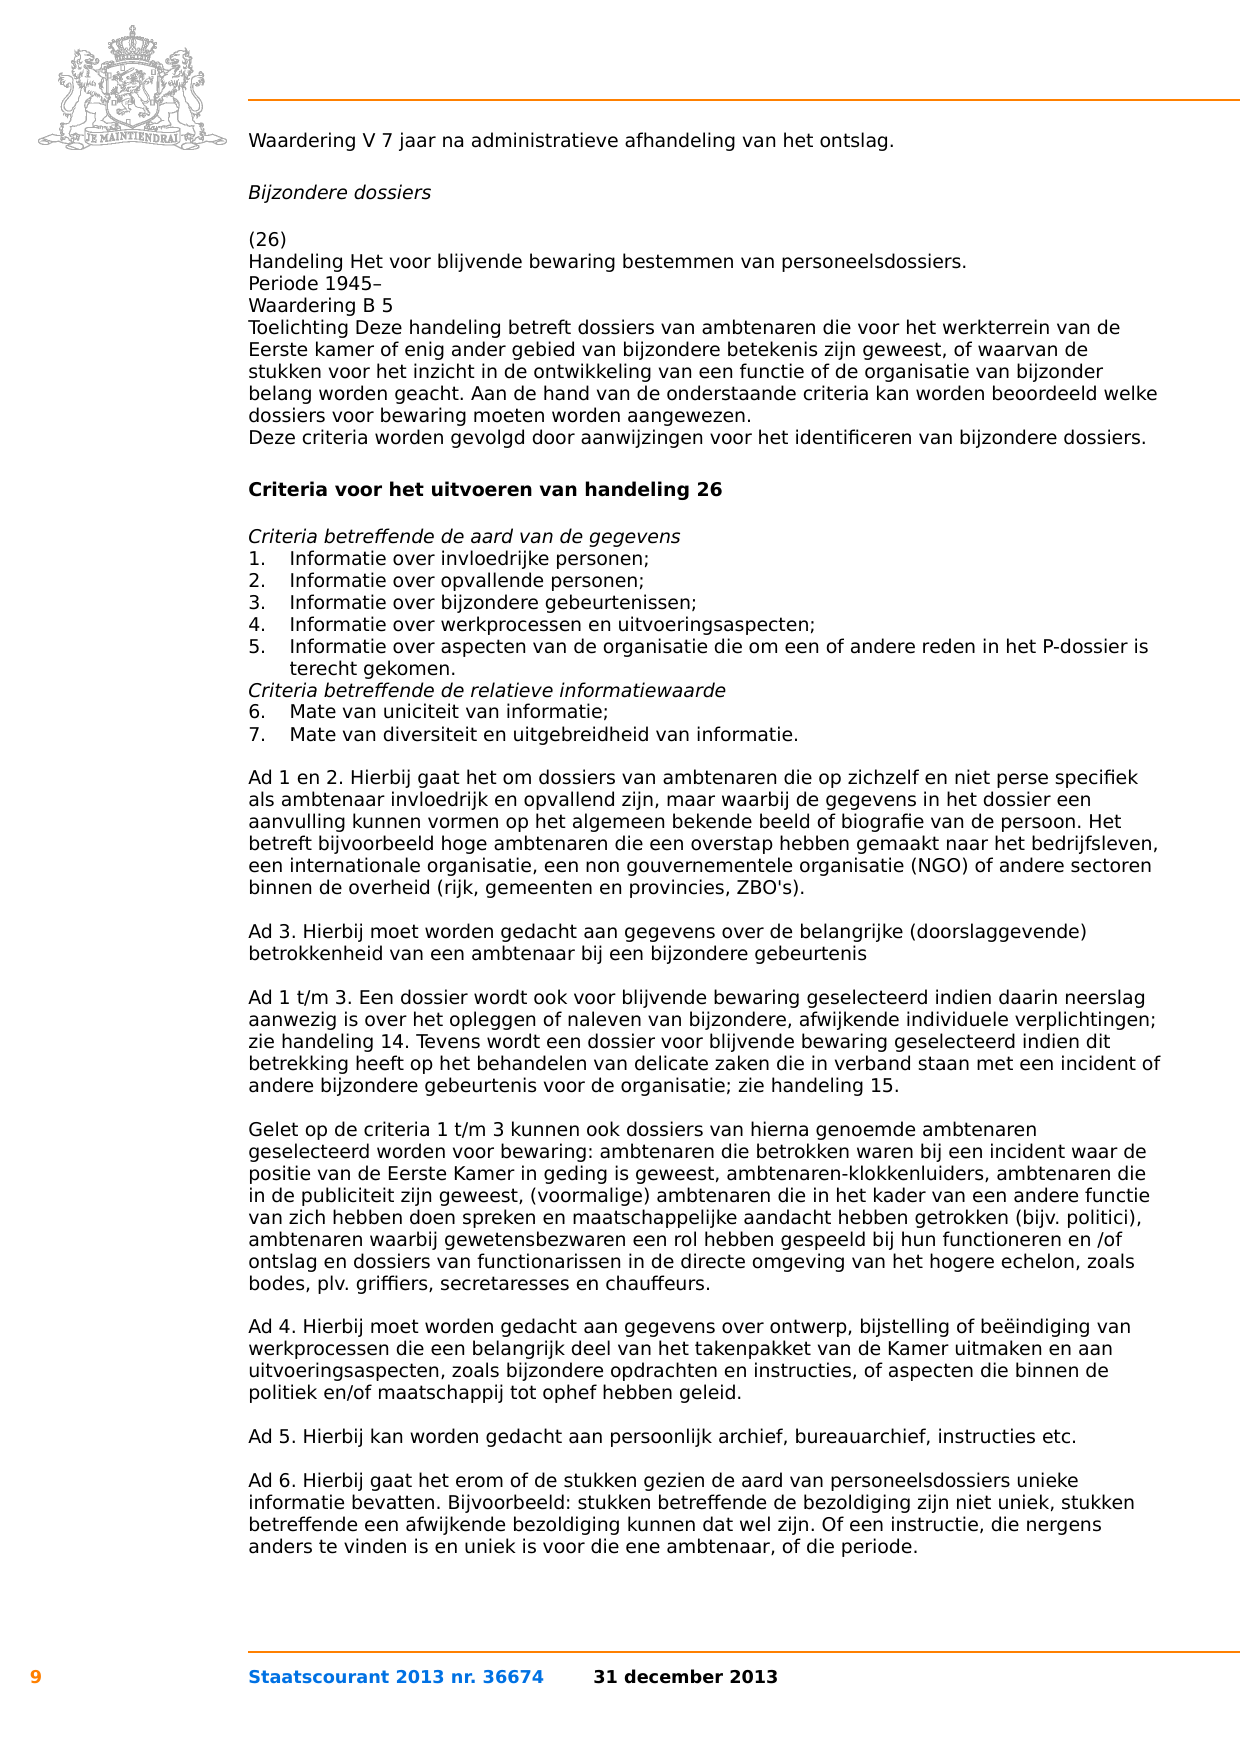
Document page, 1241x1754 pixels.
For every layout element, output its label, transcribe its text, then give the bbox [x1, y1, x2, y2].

text Handeling Het voor blijvende bewaring bestemmen van personeelsdossiers. [248, 251, 1163, 273]
text Periode 1945– [248, 273, 1163, 295]
text 4. Informatie over werkprocessen en uitvoeringsaspecten; [248, 613, 1163, 636]
text Gelet op de criteria 1 t/m 3 kunnen ook dossiers van hierna genoemde ambtenaren geselecteerd worden voor bewaring: ambtenaren die betrokken waren bij een incident waar de positie van de Eerste Kamer in geding is geweest, ambtenaren-klokkenluiders, ambtenaren die in de publiciteit zijn geweest, (voormalige) ambtenaren die in het kader van een andere functie van zich hebben doen spreken en maatschappelijke aandacht hebben getrokken (bijv. politici), ambtenaren waarbij gewetensbezwaren een rol hebben gespeeld bij hun functioneren en /of ontslag en dossiers van functionarissen in de directe omgeving van het hogere echelon, zoals bodes, plv. griffiers, secretaresses en chauffeurs. [248, 1119, 1163, 1294]
text Ad 5. Hierbij kan worden gedacht aan persoonlijk archief, bureauarchief, instructies etc. [248, 1426, 1163, 1448]
text Ad 1 en 2. Hierbij gaat het om dossiers van ambtenaren die op zichzelf en niet perse specifiek als ambtenaar invloedrijk en opvallend zijn, maar waarbij de gegevens in het dossier een aanvulling kunnen vormen op het algemeen bekende beeld of biografie van de persoon. Het betreft bijvoorbeeld hoge ambtenaren die een overstap hebben gemaakt naar het bedrijfsleven, een internationale organisatie, een non gouvernementele organisatie (NGO) of andere sectoren binnen de overheid (rijk, gemeenten en provincies, ZBO's). [248, 767, 1163, 899]
text Ad 3. Hierbij moet worden gedacht aan gegevens over de belangrijke (doorslaggevende) betrokkenheid van een ambtenaar bij een bijzondere gebeurtenis [248, 921, 1163, 965]
text Ad 4. Hierbij moet worden gedacht aan gegevens over ontwerp, bijstelling of beëindiging van werkprocessen die een belangrijk deel van het takenpakket van de Kamer uitmaken en aan uitvoeringsaspecten, zoals bijzondere opdrachten en instructies, of aspecten die binnen de politiek en/of maatschappij tot ophef hebben geleid. [248, 1316, 1163, 1404]
text Ad 6. Hierbij gaat het erom of de stukken gezien de aard van personeelsdossiers unieke informatie bevatten. Bijvoorbeeld: stukken betreffende de bezoldiging zijn niet uniek, stukken betreffende een afwijkende bezoldiging kunnen dat wel zijn. Of een instructie, die nergens anders te vinden is en uniek is voor die ene ambtenaar, of die periode. [248, 1470, 1163, 1558]
text Deze criteria worden gevolgd door aanwijzingen voor het identificeren van bijzondere dossiers. [248, 427, 1163, 449]
text 1. Informatie over invloedrijke personen; [248, 548, 1163, 569]
text Toelichting Deze handeling betreft dossiers van ambtenaren die voor het werkterrein van de Eerste kamer of enig ander gebied van bijzondere betekenis zijn geweest, of waarvan de stukken voor het inzicht in de ontwikkeling van een functie of de organisatie van bijzonder belang worden geacht. Aan de hand van de onderstaande criteria kan worden beoordeeld welke dossiers voor bewaring moeten worden aangewezen. [248, 317, 1163, 427]
text Criteria betreffende de aard van de gegevens [248, 526, 1163, 548]
text 6. Mate van uniciteit van informatie; [248, 701, 1163, 723]
text 5. Informatie over aspecten van de organisatie die om een of andere reden in het P-dossier is terecht gekomen. [248, 636, 1163, 679]
text Ad 1 t/m 3. Een dossier wordt ook voor blijvende bewaring geselecteerd indien daarin neerslag aanwezig is over het opleggen of naleven van bijzondere, afwijkende individuele verplichtingen; zie handeling 14. Tevens wordt een dossier voor blijvende bewaring geselecteerd indien dit betrekking heeft op het behandelen van delicate zaken die in verband staan met een incident of andere bijzondere gebeurtenis voor de organisatie; zie handeling 15. [248, 987, 1163, 1097]
text Waardering B 5 [248, 295, 1163, 317]
text Criteria betreffende de relatieve informatiewaarde [248, 679, 1163, 701]
text 3. Informatie over bijzondere gebeurtenissen; [248, 592, 1163, 613]
text Waardering V 7 jaar na administratieve afhandeling van het ontslag. [248, 130, 1163, 152]
text (26) [248, 229, 1163, 251]
text 2. Informatie over opvallende personen; [248, 569, 1163, 592]
text 7. Mate van diversiteit en uitgebreidheid van informatie. [248, 723, 1163, 745]
picture [38, 25, 227, 150]
subtitle Bijzondere dossiers [248, 182, 1163, 204]
subtitle Criteria voor het uitvoeren van handeling 26 [248, 479, 1163, 501]
